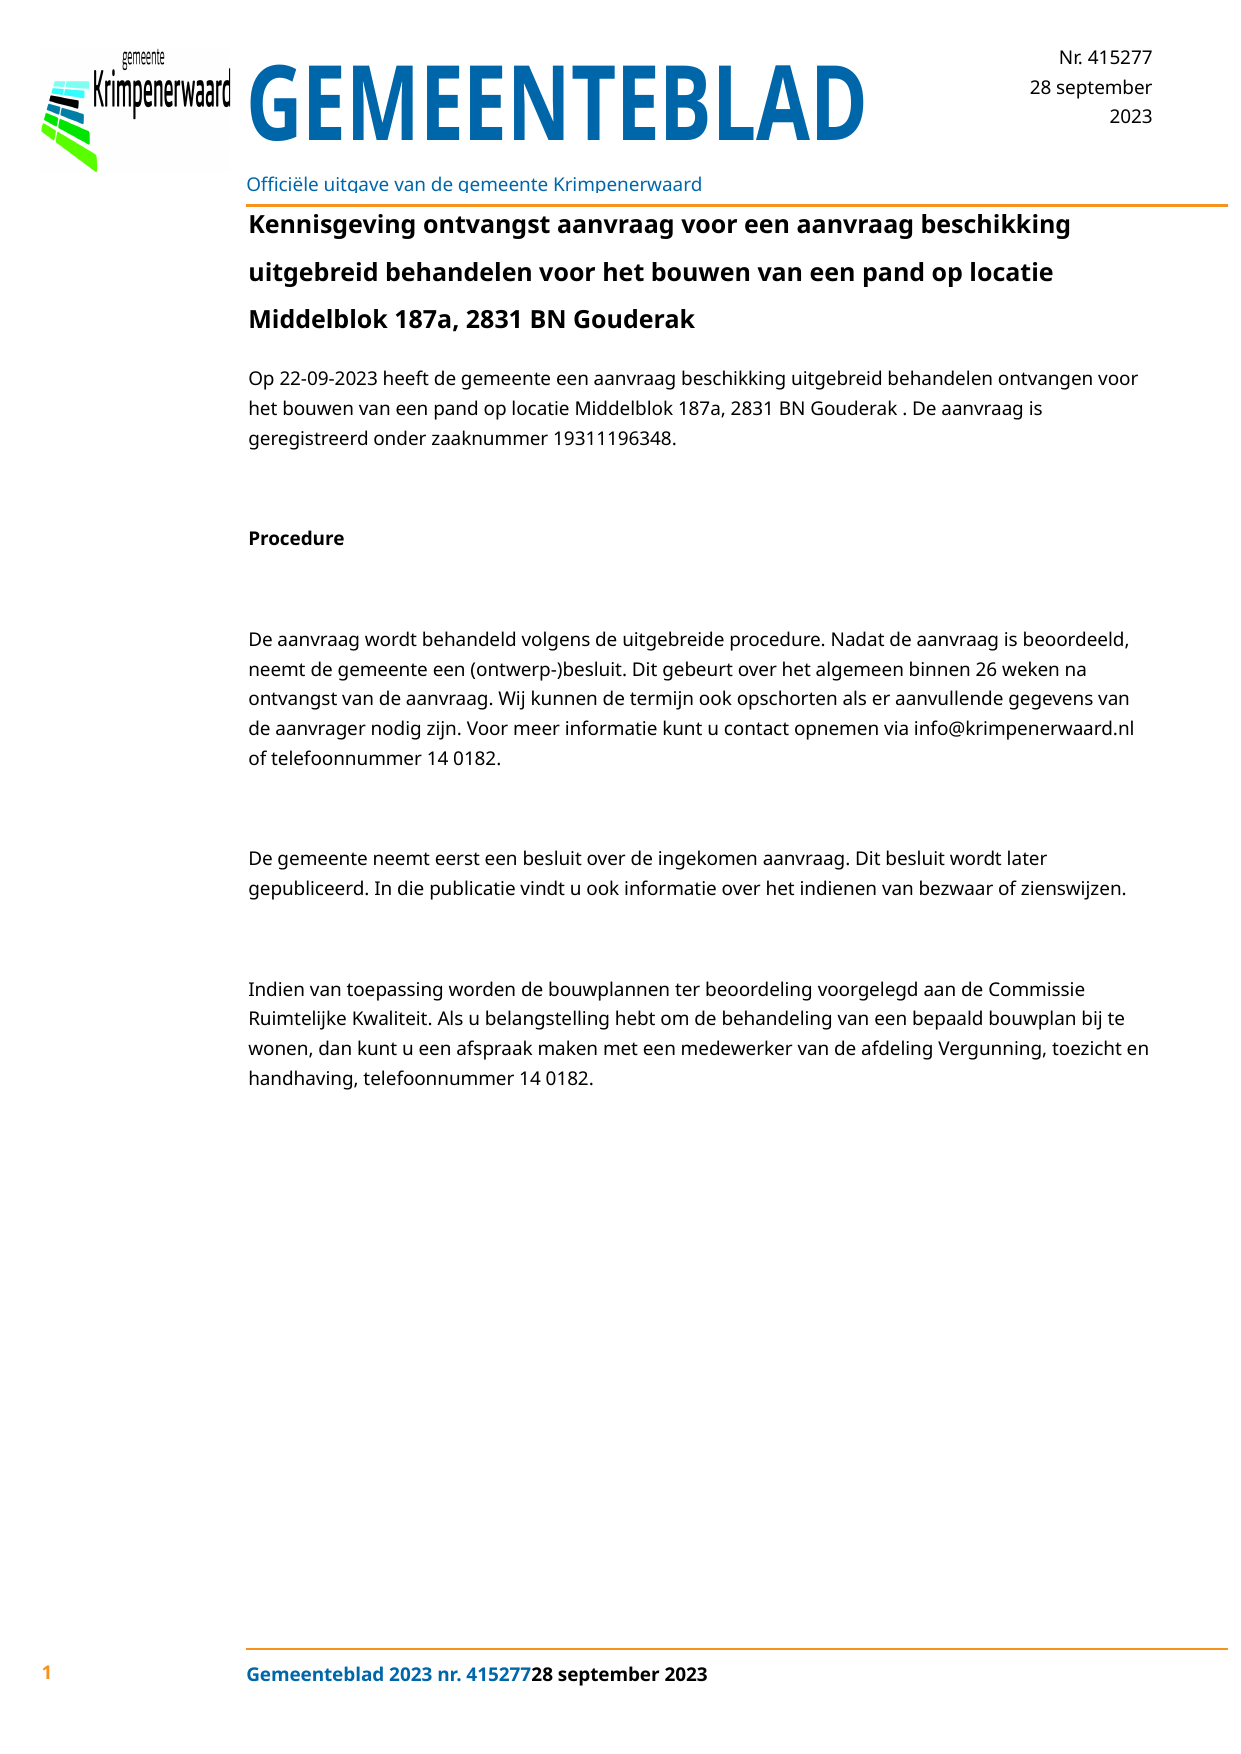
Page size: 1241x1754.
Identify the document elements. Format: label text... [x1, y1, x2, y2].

picture [41, 47, 231, 172]
text Kennisgeving ontvangst aanvraag voor een aanvraag beschikking uitgebreid behandelen voor het bouwen van een pand op locatie Middelblok 187a, 2831 BN Gouderak [248, 207, 1152, 336]
text De gemeente neemt eerst een besluit over de ingekomen aanvraag. Dit besluit wordt later gepubliceerd. In die publicatie vindt u ook informatie over het indienen van bezwaar of zienswijzen. [248, 846, 1152, 901]
text Procedure [248, 526, 1152, 551]
text Indien van toepassing worden de bouwplannen ter beoordeling voorgelegd aan de Commissie Ruimtelijke Kwaliteit. Als u belangstelling hebt om de behandeling van een bepaald bouwplan bij te wonen, dan kunt u een afspraak maken met een medewerker van de afdeling Vergunning, toezicht en handhaving, telefoonnummer 14 0182. [248, 976, 1152, 1090]
text Op 22-09-2023 heeft de gemeente een aanvraag beschikking uitgebreid behandelen ontvangen voor het bouwen van een pand op locatie Middelblok 187a, 2831 BN Gouderak . De aanvraag is geregistreerd onder zaaknummer 19311196348. [248, 366, 1152, 450]
text De aanvraag wordt behandeld volgens de uitgebreide procedure. Nadat de aanvraag is beoordeeld, neemt de gemeente een (ontwerp-)besluit. Dit gebeurt over het algemeen binnen 26 weken na ontvangst van de aanvraag. Wij kunnen de termijn ook opschorten als er aanvullende gegevens van de aanvrager nodig zijn. Voor meer informatie kunt u contact opnemen via info@krimpenerwaard.nl of telefoonnummer 14 0182. [248, 626, 1152, 770]
